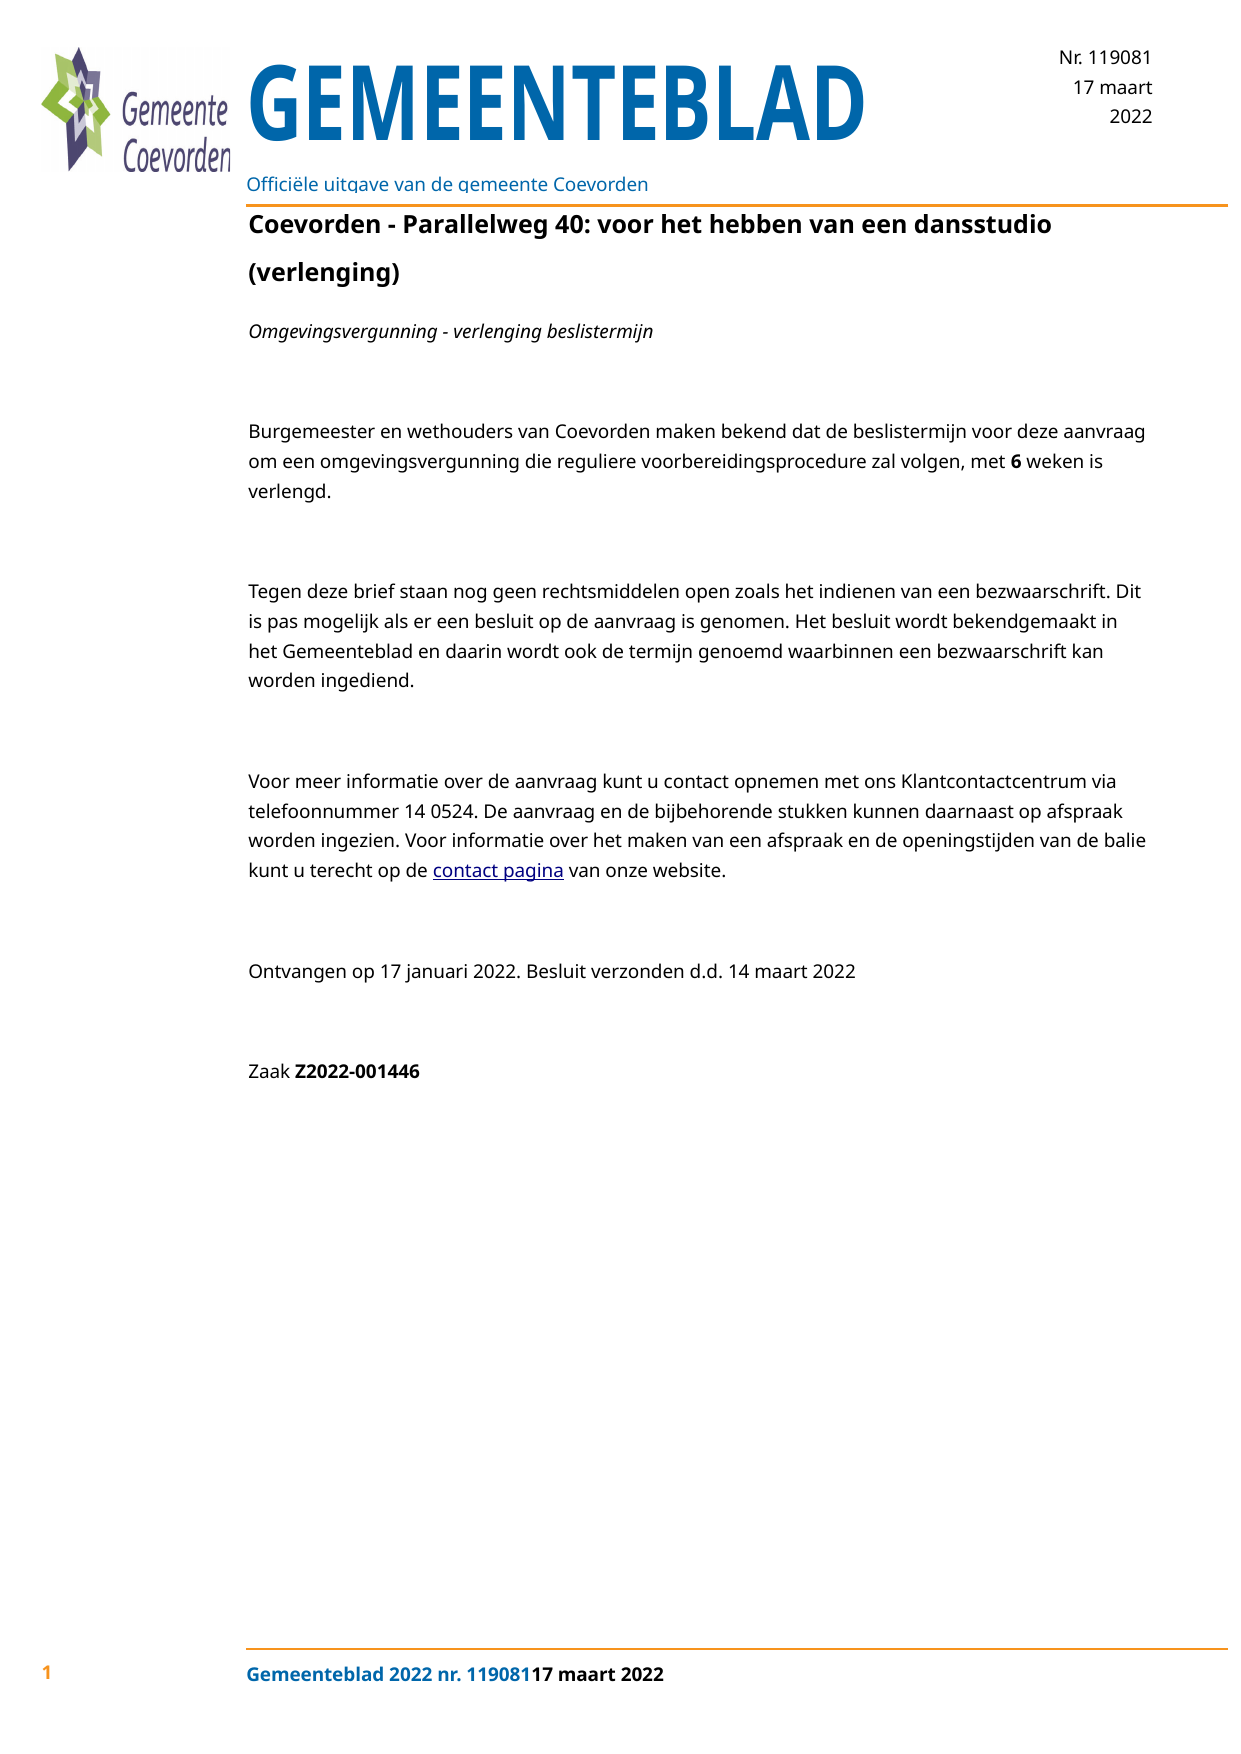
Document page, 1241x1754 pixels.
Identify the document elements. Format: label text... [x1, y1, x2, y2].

text Omgevingsvergunning - verlenging beslistermijn [248, 318, 1152, 344]
text Tegen deze brief staan nog geen rechtsmiddelen open zoals het indienen van een bezwaarschrift. Dit is pas mogelijk als er een besluit op de aanvraag is genomen. Het besluit wordt bekendgemaakt in het Gemeenteblad en daarin wordt ook de termijn genoemd waarbinnen een bezwaarschrift kan worden ingediend. [248, 579, 1152, 693]
text Burgemeester en wethouders van Coevorden maken bekend dat de beslistermijn voor deze aanvraag om een omgevingsvergunning die reguliere voorbereidingsprocedure zal volgen, met 6 weken is verlengd. [248, 419, 1152, 504]
text Voor meer informatie over de aanvraag kunt u contact opnemen met ons Klantcontactcentrum via telefoonnummer 14 0524. De aanvraag en de bijbehorende stukken kunnen daarnaast op afspraak worden ingezien. Voor informatie over het maken van een afspraak en de openingstijden van de balie kunt u terecht op de contact pagina van onze website. [248, 768, 1152, 883]
text Coevorden - Parallelweg 40: voor het hebben van een dansstudio (verlenging) [248, 207, 1152, 288]
text Ontvangen op 17 januari 2022. Besluit verzonden d.d. 14 maart 2022 [248, 958, 1152, 984]
picture [41, 47, 231, 172]
text Zaak Z2022-001446 [248, 1059, 1152, 1084]
